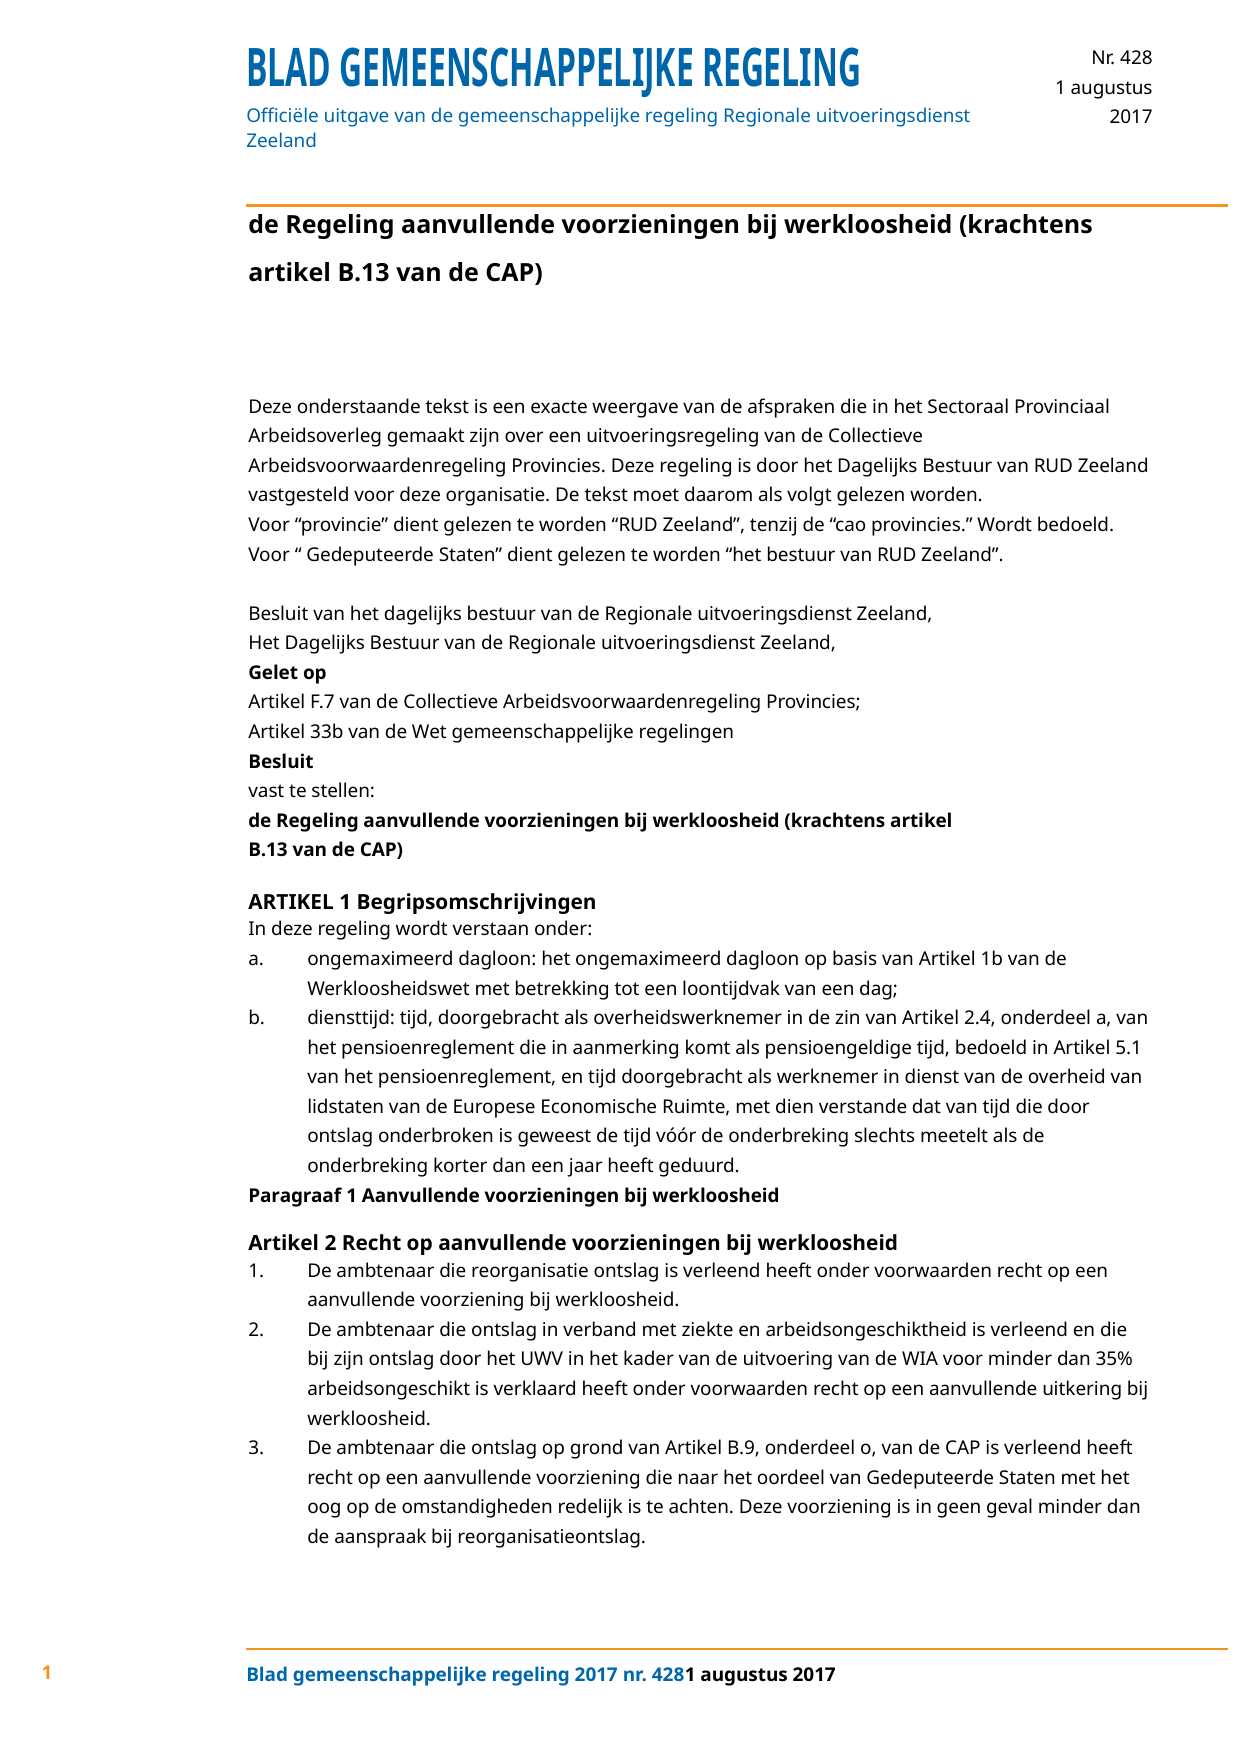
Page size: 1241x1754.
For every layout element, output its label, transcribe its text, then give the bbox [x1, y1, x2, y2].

list De ambtenaar die reorganisatie ontslag is verleend heeft onder voorwaarden recht op een aanvullende voorziening bij werkloosheid. [248, 1257, 1152, 1312]
text Artikel 2 Recht op aanvullende voorzieningen bij werkloosheid [248, 1228, 1152, 1257]
list ongemaximeerd dagloon: het ongemaximeerd dagloon op basis van Artikel 1b van de Werkloosheidswet met betrekking tot een loontijdvak van een dag; [248, 945, 1152, 1000]
text Deze onderstaande tekst is een exacte weergave van de afspraken die in het Sectoraal Provinciaal Arbeidsoverleg gemaakt zijn over een uitvoeringsregeling van de Collectieve Arbeidsvoorwaardenregeling Provincies. Deze regeling is door het Dagelijks Bestuur van RUD Zeeland vastgesteld voor deze organisatie. De tekst moet daarom als volgt gelezen worden. [248, 393, 1152, 507]
text Besluit [248, 748, 1152, 774]
list De ambtenaar die ontslag in verband met ziekte en arbeidsongeschiktheid is verleend en die bij zijn ontslag door het UWV in het kader van de uitvoering van de WIA voor minder dan 35% arbeidsongeschikt is verklaard heeft onder voorwaarden recht op een aanvullende uitkering bij werkloosheid. [248, 1316, 1152, 1430]
text Voor “provincie” dient gelezen te worden “RUD Zeeland”, tenzij de “cao provincies.” Wordt bedoeld. [248, 511, 1152, 537]
text vast te stellen: [248, 777, 1152, 803]
text Besluit van het dagelijks bestuur van de Regionale uitvoeringsdienst Zeeland, [248, 600, 1152, 626]
text In deze regeling wordt verstaan onder: [248, 916, 1152, 941]
text Gelet op [248, 659, 1152, 685]
text de Regeling aanvullende voorzieningen bij werkloosheid (krachtens artikel B.13 van de CAP) [248, 207, 1152, 288]
picture [41, 47, 231, 172]
list diensttijd: tijd, doorgebracht als overheidswerknemer in de zin van Artikel 2.4, onderdeel a, van het pensioenreglement die in aanmerking komt als pensioengeldige tijd, bedoeld in Artikel 5.1 van het pensioenreglement, en tijd doorgebracht als werknemer in dienst van de overheid van lidstaten van de Europese Economische Ruimte, met dien verstande dat van tijd die door ontslag onderbroken is geweest de tijd vóór de onderbreking slechts meetelt als de onderbreking korter dan een jaar heeft geduurd. [248, 1004, 1152, 1178]
text ARTIKEL 1 Begripsomschrijvingen [248, 887, 1152, 916]
text Artikel F.7 van de Collectieve Arbeidsvoorwaardenregeling Provincies; [248, 689, 1152, 714]
text Voor “ Gedeputeerde Staten” dient gelezen te worden “het bestuur van RUD Zeeland”. [248, 541, 1152, 567]
text Artikel 33b van de Wet gemeenschappelijke regelingen [248, 718, 1152, 744]
text de Regeling aanvullende voorzieningen bij werkloosheid (krachtens artikel [248, 807, 1152, 833]
list De ambtenaar die ontslag op grond van Artikel B.9, onderdeel o, van de CAP is verleend heeft recht op een aanvullende voorziening die naar het oordeel van Gedeputeerde Staten met het oog op de omstandigheden redelijk is te achten. Deze voorziening is in geen geval minder dan de aanspraak bij reorganisatieontslag. [248, 1434, 1152, 1549]
text Paragraaf 1 Aanvullende voorzieningen bij werkloosheid [248, 1182, 1152, 1207]
text Het Dagelijks Bestuur van de Regionale uitvoeringsdienst Zeeland, [248, 629, 1152, 655]
text B.13 van de CAP) [248, 837, 1152, 862]
